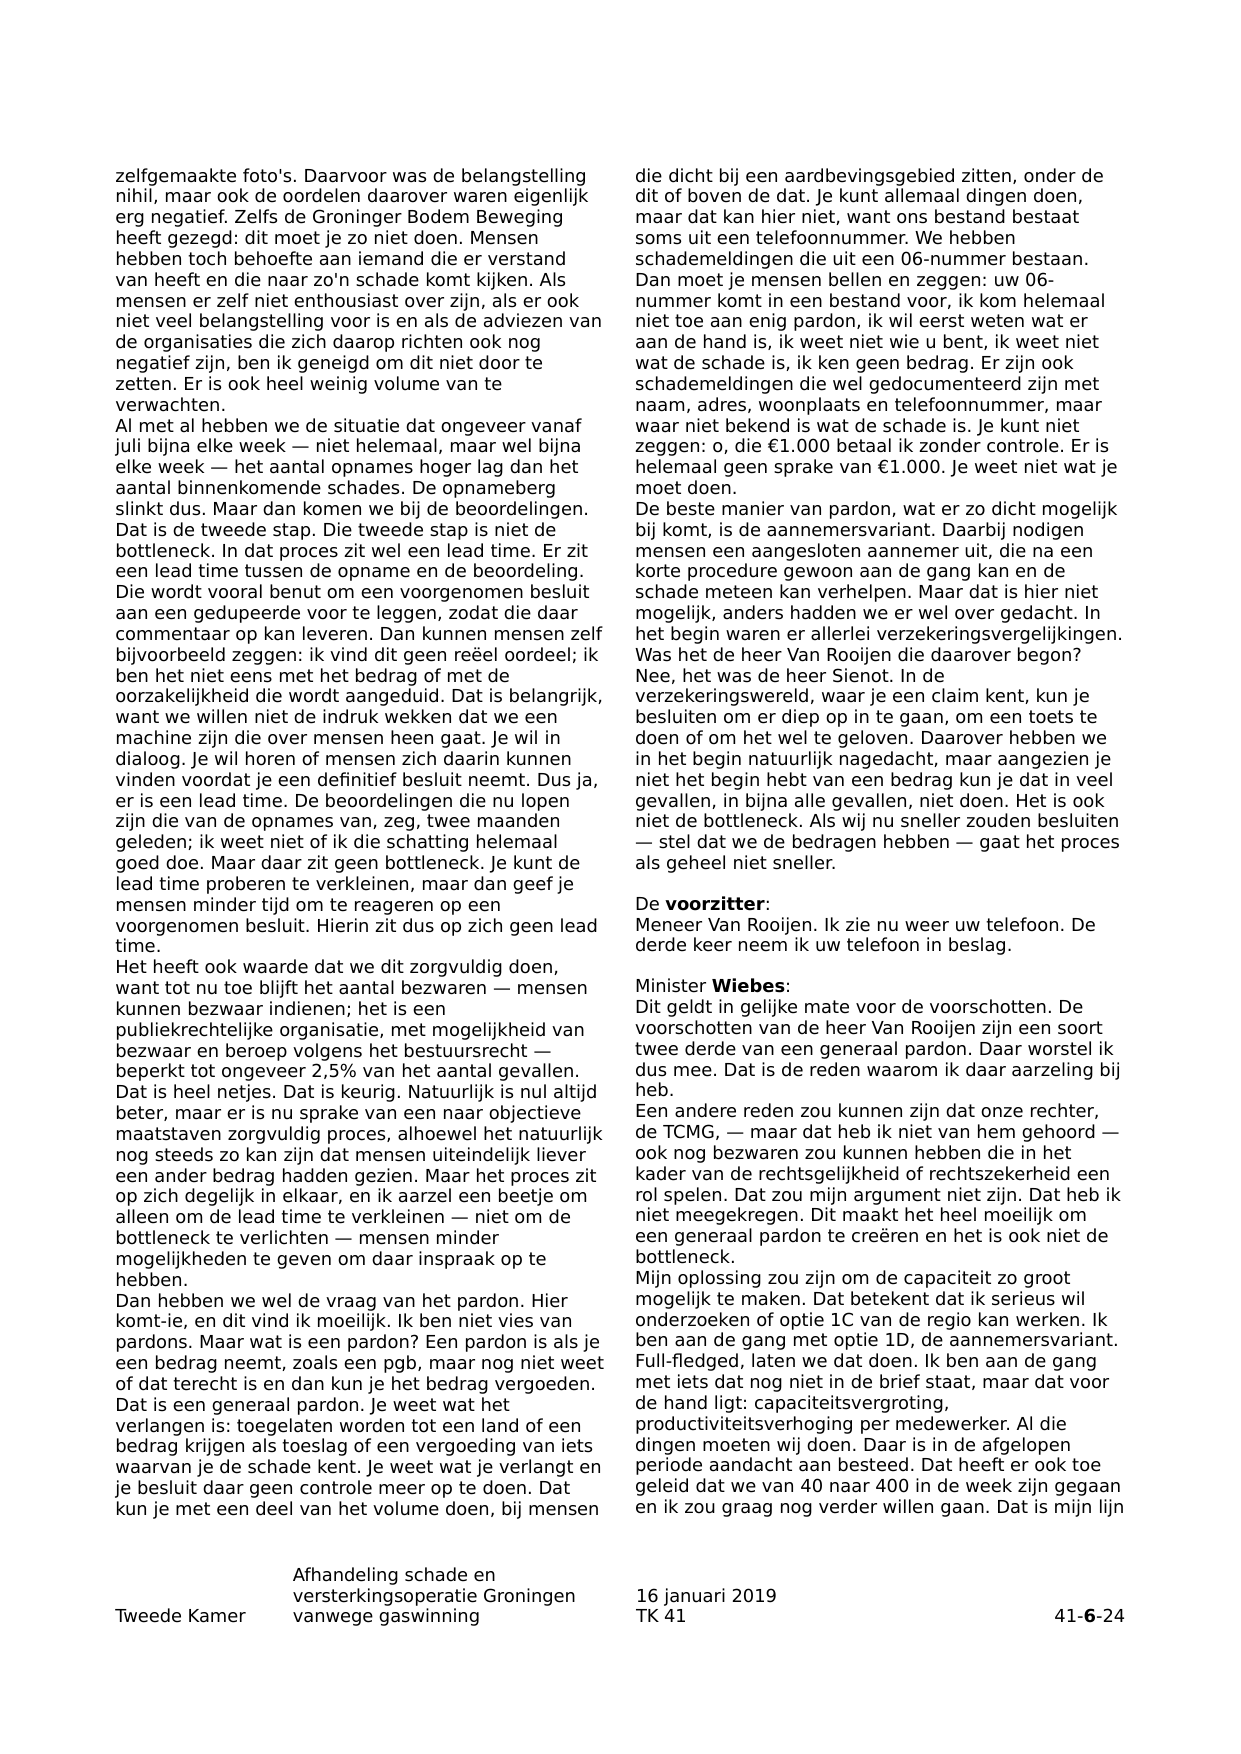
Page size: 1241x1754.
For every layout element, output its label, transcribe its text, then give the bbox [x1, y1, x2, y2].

text Een andere reden zou kunnen zijn dat onze rechter, de TCMG, — maar dat heb ik niet van hem gehoord — ook nog bezwaren zou kunnen hebben die in het kader van de rechtsgelijkheid of rechtszekerheid een rol spelen. Dat zou mijn argument niet zijn. Dat heb ik niet meegekregen. Dit maakt het heel moeilijk om een generaal pardon te creëren en het is ook niet de bottleneck. [635, 1101, 1125, 1268]
text zelfgemaakte foto's. Daarvoor was de belangstelling nihil, maar ook de oordelen daarover waren eigenlijk erg negatief. Zelfs de Groninger Bodem Beweging heeft gezegd: dit moet je zo niet doen. Mensen hebben toch behoefte aan iemand die er verstand van heeft en die naar zo'n schade komt kijken. Als mensen er zelf niet enthousiast over zijn, als er ook niet veel belangstelling voor is en als de adviezen van de organisaties die zich daarop richten ook nog negatief zijn, ben ik geneigd om dit niet door te zetten. Er is ook heel weinig volume van te verwachten. [115, 165, 605, 415]
text Mijn oplossing zou zijn om de capaciteit zo groot mogelijk te maken. Dat betekent dat ik serieus wil onderzoeken of optie 1C van de regio kan werken. Ik ben aan de gang met optie 1D, de aannemersvariant. Full-fledged, laten we dat doen. Ik ben aan de gang met iets dat nog niet in de brief staat, maar dat voor de hand ligt: capaciteitsvergroting, productiviteitsverhoging per medewerker. Al die dingen moeten wij doen. Daar is in de afgelopen periode aandacht aan besteed. Dat heeft er ook toe geleid dat we van 40 naar 400 in de week zijn gegaan en ik zou graag nog verder willen gaan. Dat is mijn lijn [635, 1268, 1125, 1518]
text Minister Wiebes: [635, 976, 1125, 997]
text Meneer Van Rooijen. Ik zie nu weer uw telefoon. De derde keer neem ik uw telefoon in beslag. [635, 914, 1125, 956]
text Dan hebben we wel de vraag van het pardon. Hier komt-ie, en dit vind ik moeilijk. Ik ben niet vies van pardons. Maar wat is een pardon? Een pardon is als je een bedrag neemt, zoals een pgb, maar nog niet weet of dat terecht is en dan kun je het bedrag vergoeden. Dat is een generaal pardon. Je weet wat het verlangen is: toegelaten worden tot een land of een bedrag krijgen als toeslag of een vergoeding van iets waarvan je de schade kent. Je weet wat je verlangt en je besluit daar geen controle meer op te doen. Dat kun je met een deel van het volume doen, bij mensen [115, 1290, 605, 1519]
text Al met al hebben we de situatie dat ongeveer vanaf juli bijna elke week — niet helemaal, maar wel bijna elke week — het aantal opnames hoger lag dan het aantal binnenkomende schades. De opnameberg slinkt dus. Maar dan komen we bij de beoordelingen. Dat is de tweede stap. Die tweede stap is niet de bottleneck. In dat proces zit wel een lead time. Er zit een lead time tussen de opname en de beoordeling. Die wordt vooral benut om een voorgenomen besluit aan een gedupeerde voor te leggen, zodat die daar commentaar op kan leveren. Dan kunnen mensen zelf bijvoorbeeld zeggen: ik vind dit geen reëel oordeel; ik ben het niet eens met het bedrag of met de oorzakelijkheid die wordt aangeduid. Dat is belangrijk, want we willen niet de indruk wekken dat we een machine zijn die over mensen heen gaat. Je wil in dialoog. Je wil horen of mensen zich daarin kunnen vinden voordat je een definitief besluit neemt. Dus ja, er is een lead time. De beoordelingen die nu lopen zijn die van de opnames van, zeg, twee maanden geleden; ik weet niet of ik die schatting helemaal goed doe. Maar daar zit geen bottleneck. Je kunt de lead time proberen te verkleinen, maar dan geef je mensen minder tijd om te reageren op een voorgenomen besluit. Hierin zit dus op zich geen lead time. [115, 415, 605, 957]
text Het heeft ook waarde dat we dit zorgvuldig doen, want tot nu toe blijft het aantal bezwaren — mensen kunnen bezwaar indienen; het is een publiekrechtelijke organisatie, met mogelijkheid van bezwaar en beroep volgens het bestuursrecht — beperkt tot ongeveer 2,5% van het aantal gevallen. Dat is heel netjes. Dat is keurig. Natuurlijk is nul altijd beter, maar er is nu sprake van een naar objectieve maatstaven zorgvuldig proces, alhoewel het natuurlijk nog steeds zo kan zijn dat mensen uiteindelijk liever een ander bedrag hadden gezien. Maar het proces zit op zich degelijk in elkaar, en ik aarzel een beetje om alleen om de lead time te verkleinen — niet om de bottleneck te verlichten — mensen minder mogelijkheden te geven om daar inspraak op te hebben. [115, 957, 605, 1290]
text die dicht bij een aardbevingsgebied zitten, onder de dit of boven de dat. Je kunt allemaal dingen doen, maar dat kan hier niet, want ons bestand bestaat soms uit een telefoonnummer. We hebben schademeldingen die uit een 06-nummer bestaan. Dan moet je mensen bellen en zeggen: uw 06-nummer komt in een bestand voor, ik kom helemaal niet toe aan enig pardon, ik wil eerst weten wat er aan de hand is, ik weet niet wie u bent, ik weet niet wat de schade is, ik ken geen bedrag. Er zijn ook schademeldingen die wel gedocumenteerd zijn met naam, adres, woonplaats en telefoonnummer, maar waar niet bekend is wat de schade is. Je kunt niet zeggen: o, die €1.000 betaal ik zonder controle. Er is helemaal geen sprake van €1.000. Je weet niet wat je moet doen. [635, 165, 1125, 499]
text De beste manier van pardon, wat er zo dicht mogelijk bij komt, is de aannemersvariant. Daarbij nodigen mensen een aangesloten aannemer uit, die na een korte procedure gewoon aan de gang kan en de schade meteen kan verhelpen. Maar dat is hier niet mogelijk, anders hadden we er wel over gedacht. In het begin waren er allerlei verzekeringsvergelijkingen. Was het de heer Van Rooijen die daarover begon? Nee, het was de heer Sienot. In de verzekeringswereld, waar je een claim kent, kun je besluiten om er diep op in te gaan, om een toets te doen of om het wel te geloven. Daarover hebben we in het begin natuurlijk nagedacht, maar aangezien je niet het begin hebt van een bedrag kun je dat in veel gevallen, in bijna alle gevallen, niet doen. Het is ook niet de bottleneck. Als wij nu sneller zouden besluiten — stel dat we de bedragen hebben — gaat het proces als geheel niet sneller. [635, 499, 1125, 874]
text Dit geldt in gelijke mate voor de voorschotten. De voorschotten van de heer Van Rooijen zijn een soort twee derde van een generaal pardon. Daar worstel ik dus mee. Dat is de reden waarom ik daar aarzeling bij heb. [635, 997, 1125, 1101]
text De voorzitter: [635, 894, 1125, 914]
